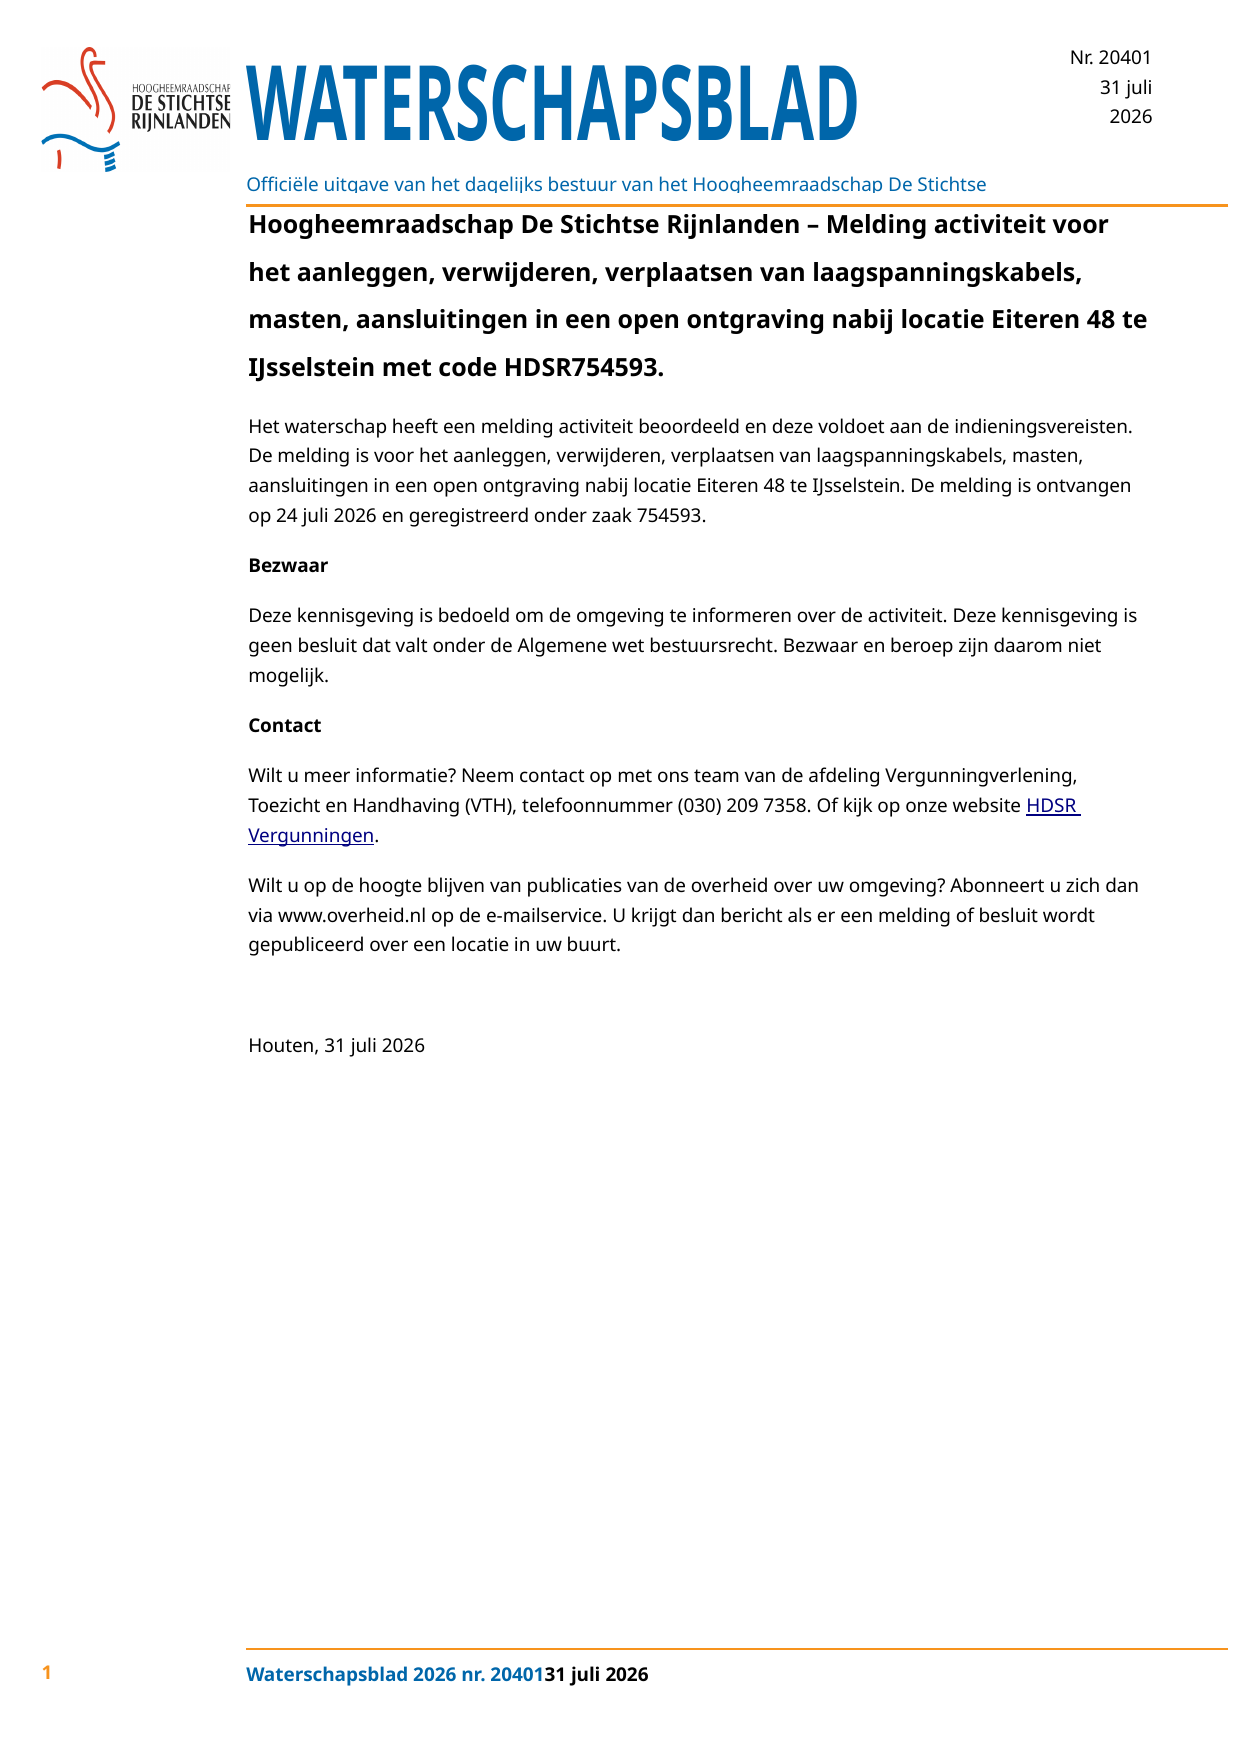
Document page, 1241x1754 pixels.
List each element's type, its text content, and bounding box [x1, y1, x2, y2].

picture [41, 47, 231, 172]
text Deze kennisgeving is bedoeld om de omgeving te informeren over de activiteit. Deze kennisgeving is geen besluit dat valt onder de Algemene wet bestuursrecht. Bezwaar en beroep zijn daarom niet mogelijk. [248, 603, 1152, 688]
text Hoogheemraadschap De Stichtse Rijnlanden – Melding activiteit voor het aanleggen, verwijderen, verplaatsen van laagspanningskabels, masten, aansluitingen in een open ontgraving nabij locatie Eiteren 48 te IJsselstein met code HDSR754593. [248, 207, 1152, 384]
text Wilt u meer informatie? Neem contact op met ons team van de afdeling Vergunningverlening, Toezicht en Handhaving (VTH), telefoonnummer (030) 209 7358. Of kijk op onze website HDSR Vergunningen. [248, 763, 1152, 848]
text Contact [248, 712, 1152, 738]
text Bezwaar [248, 552, 1152, 578]
text Het waterschap heeft een melding activiteit beoordeeld en deze voldoet aan de indieningsvereisten. De melding is voor het aanleggen, verwijderen, verplaatsen van laagspanningskabels, masten, aansluitingen in een open ontgraving nabij locatie Eiteren 48 te IJsselstein. De melding is ontvangen op 24 juli 2026 en geregistreerd onder zaak 754593. [248, 413, 1152, 528]
text Houten, 31 juli 2026 [248, 1032, 1152, 1058]
text Wilt u op de hoogte blijven van publicaties van de overheid over uw omgeving? Abonneert u zich dan via www.overheid.nl op de e-mailservice. U krijgt dan bericht als er een melding of besluit wordt gepubliceerd over een locatie in uw buurt. [248, 872, 1152, 957]
